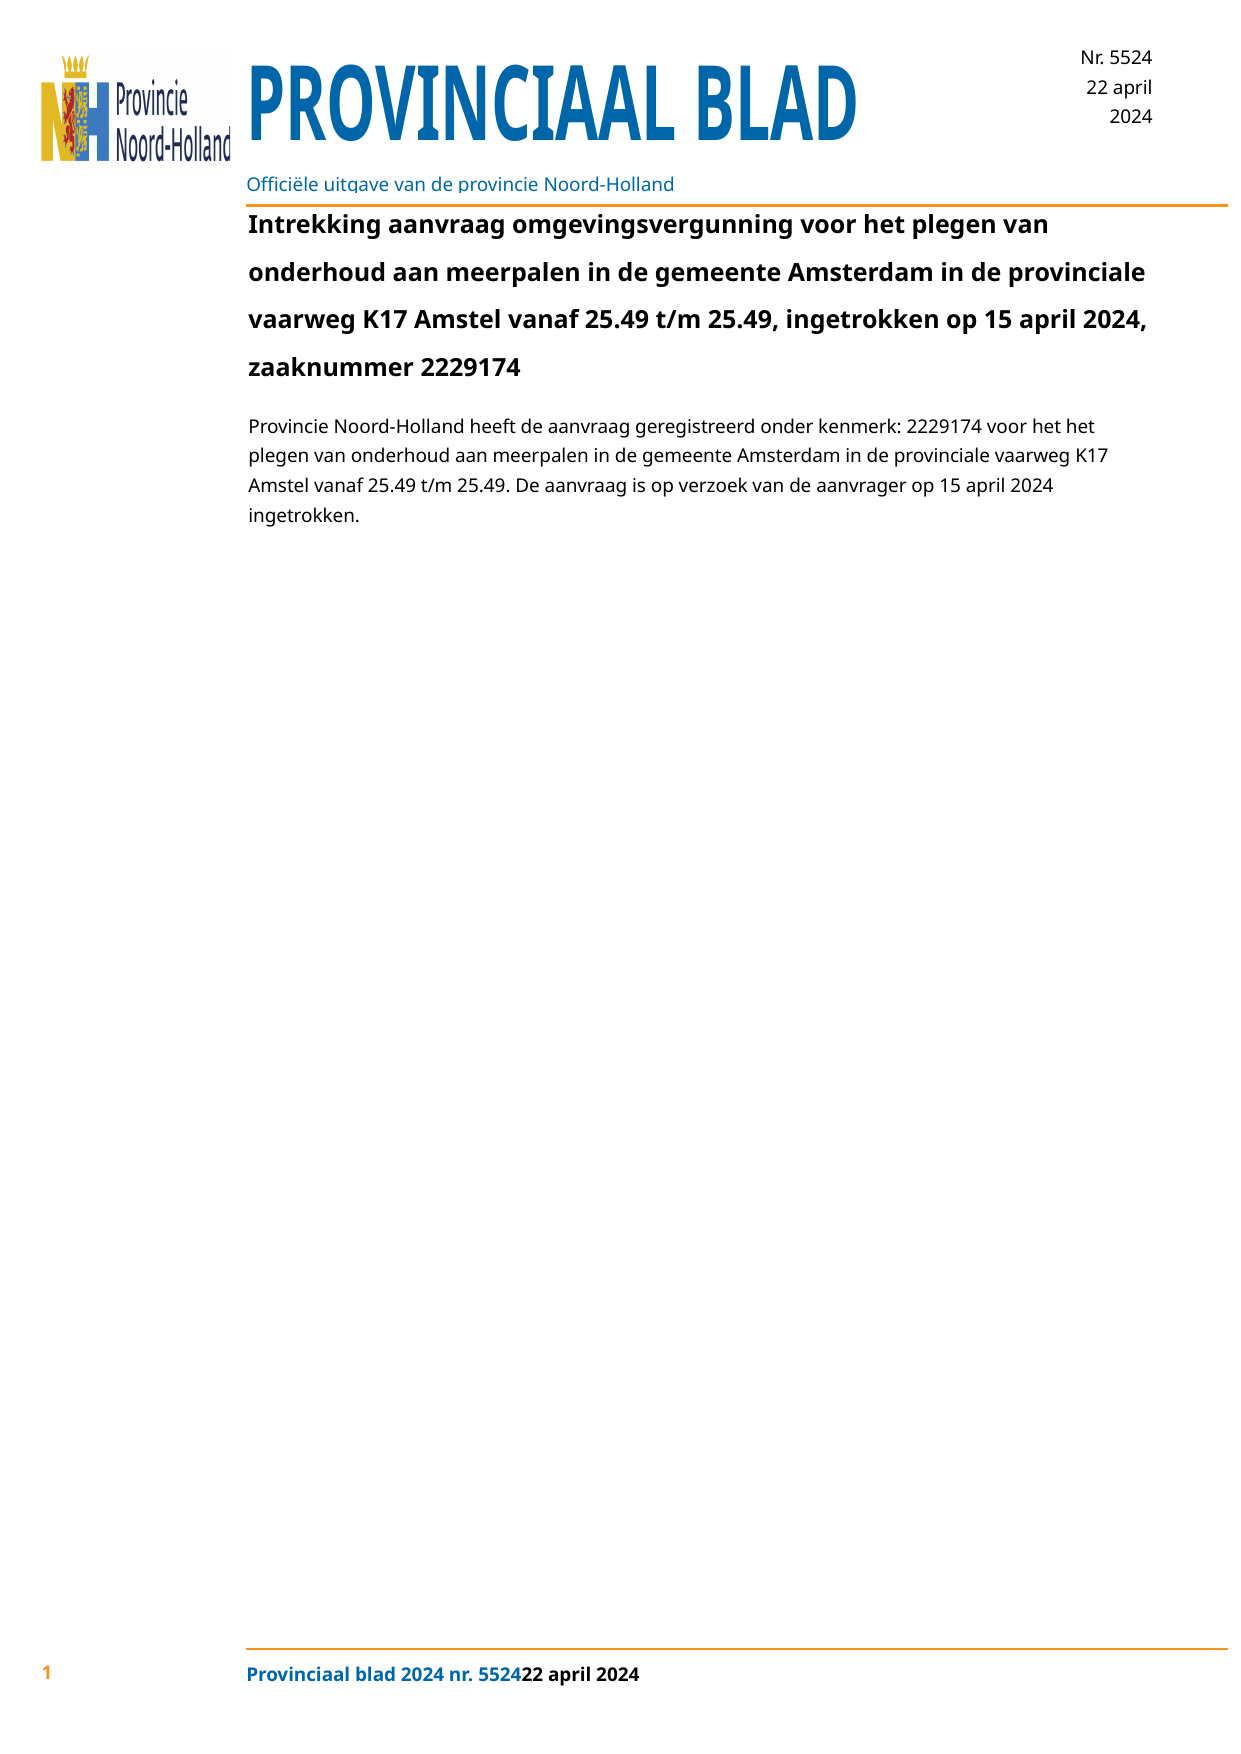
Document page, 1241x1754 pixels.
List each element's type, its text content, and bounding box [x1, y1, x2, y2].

picture [41, 47, 231, 172]
text Intrekking aanvraag omgevingsvergunning voor het plegen van onderhoud aan meerpalen in de gemeente Amsterdam in de provinciale vaarweg K17 Amstel vanaf 25.49 t/m 25.49, ingetrokken op 15 april 2024, zaaknummer 2229174 [248, 207, 1152, 384]
text Provincie Noord-Holland heeft de aanvraag geregistreerd onder kenmerk: 2229174 voor het het plegen van onderhoud aan meerpalen in de gemeente Amsterdam in de provinciale vaarweg K17 Amstel vanaf 25.49 t/m 25.49. De aanvraag is op verzoek van de aanvrager op 15 april 2024 ingetrokken. [248, 413, 1152, 528]
